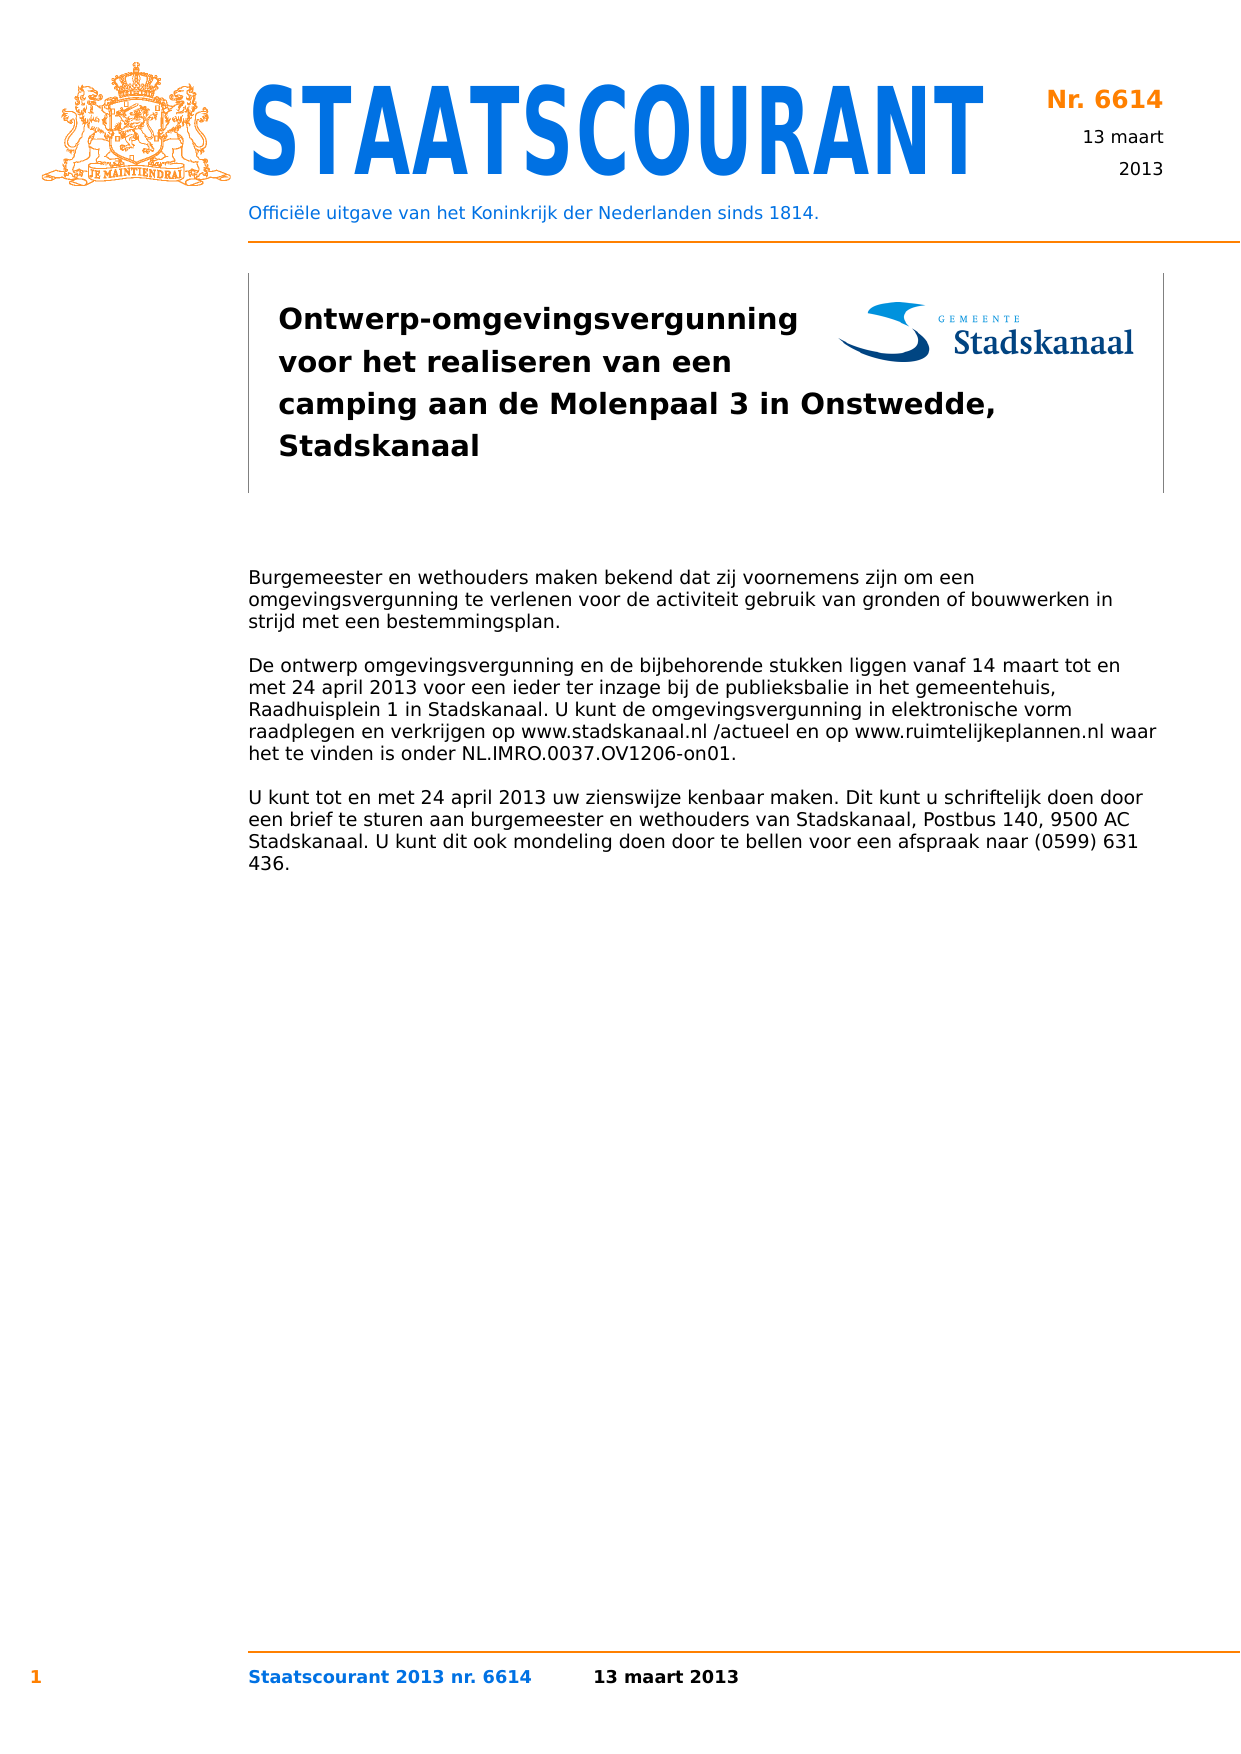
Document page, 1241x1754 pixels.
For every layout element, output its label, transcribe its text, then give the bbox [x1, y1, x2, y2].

table_cell Officiële uitgave van het Koninkrijk der Nederlanden sinds 1814. [248, 203, 1240, 241]
subtitle Ontwerp-omgevingsvergunning voor het realiseren van een camping aan de Molenpaal 3 in Onstwedde, Stadskanaal [249, 273, 1163, 493]
table_header STAATSCOURANT [248, 62, 998, 203]
text Burgemeester en wethouders maken bekend dat zij voornemens zijn om een omgevingsvergunning te verlenen voor de activiteit gebruik van gronden of bouwwerken in strijd met een bestemmingsplan. [248, 567, 1163, 633]
picture [838, 302, 1134, 362]
picture [41, 62, 231, 186]
table_header [25, 62, 248, 241]
table_cell 13 maart [998, 121, 1240, 153]
table_cell 2013 [998, 153, 1240, 203]
text De ontwerp omgevingsvergunning en de bijbehorende stukken liggen vanaf 14 maart tot en met 24 april 2013 voor een ieder ter inzage bij de publieksbalie in het gemeentehuis, Raadhuisplein 1 in Stadskanaal. U kunt de omgevingsvergunning in elektronische vorm raadplegen en verkrijgen op www.stadskanaal.nl /actueel en op www.ruimtelijkeplannen.nl waar het te vinden is onder NL.IMRO.0037.OV1206-on01. [248, 655, 1163, 765]
table_header Nr. 6614 [998, 62, 1240, 121]
text U kunt tot en met 24 april 2013 uw zienswijze kenbaar maken. Dit kunt u schriftelijk doen door een brief te sturen aan burgemeester en wethouders van Stadskanaal, Postbus 140, 9500 AC Stadskanaal. U kunt dit ook mondeling doen door te bellen voor een afspraak naar (0599) 631 436. [248, 787, 1163, 874]
